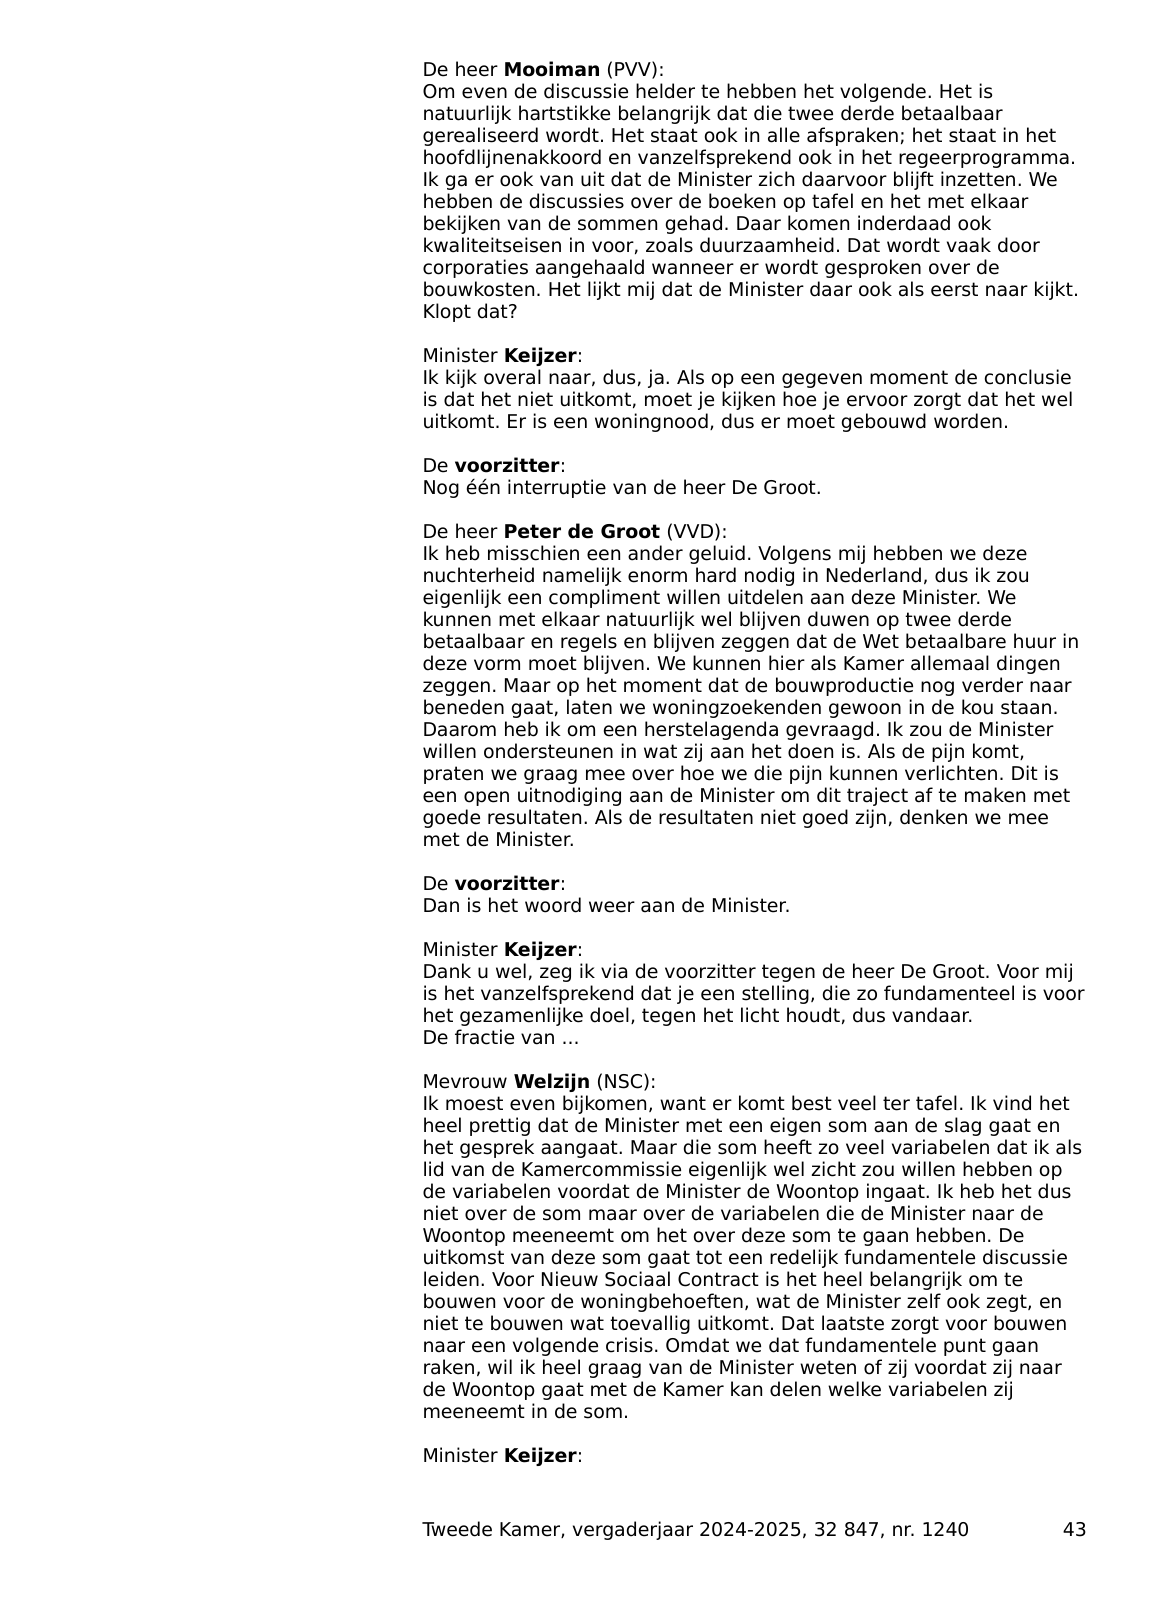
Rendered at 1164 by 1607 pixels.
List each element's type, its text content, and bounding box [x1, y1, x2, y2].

text Ik moest even bijkomen, want er komt best veel ter tafel. Ik vind het heel prettig dat de Minister met een eigen som aan de slag gaat en het gesprek aangaat. Maar die som heeft zo veel variabelen dat ik als lid van de Kamercommissie eigenlijk wel zicht zou willen hebben op de variabelen voordat de Minister de Woontop ingaat. Ik heb het dus niet over de som maar over de variabelen die de Minister naar de Woontop meeneemt om het over deze som te gaan hebben. De uitkomst van deze som gaat tot een redelijk fundamentele discussie leiden. Voor Nieuw Sociaal Contract is het heel belangrijk om te bouwen voor de woningbehoeften, wat de Minister zelf ook zegt, en niet te bouwen wat toevallig uitkomt. Dat laatste zorgt voor bouwen naar een volgende crisis. Omdat we dat fundamentele punt gaan raken, wil ik heel graag van de Minister weten of zij voordat zij naar de Woontop gaat met de Kamer kan delen welke variabelen zij meeneemt in de som. [422, 1093, 1087, 1423]
text Ik heb misschien een ander geluid. Volgens mij hebben we deze nuchterheid namelijk enorm hard nodig in Nederland, dus ik zou eigenlijk een compliment willen uitdelen aan deze Minister. We kunnen met elkaar natuurlijk wel blijven duwen op twee derde betaalbaar en regels en blijven zeggen dat de Wet betaalbare huur in deze vorm moet blijven. We kunnen hier als Kamer allemaal dingen zeggen. Maar op het moment dat de bouwproductie nog verder naar beneden gaat, laten we woningzoekenden gewoon in de kou staan. Daarom heb ik om een herstelagenda gevraagd. Ik zou de Minister willen ondersteunen in wat zij aan het doen is. Als de pijn komt, praten we graag mee over hoe we die pijn kunnen verlichten. Dit is een open uitnodiging aan de Minister om dit traject af te maken met goede resultaten. Als de resultaten niet goed zijn, denken we mee met de Minister. [422, 543, 1087, 851]
text De heer Peter de Groot (VVD): [422, 521, 1087, 543]
text Mevrouw Welzijn (NSC): [422, 1071, 1087, 1093]
text Ik kijk overal naar, dus, ja. Als op een gegeven moment de conclusie is dat het niet uitkomt, moet je kijken hoe je ervoor zorgt dat het wel uitkomt. Er is een woningnood, dus er moet gebouwd worden. [422, 367, 1087, 433]
text De voorzitter: [422, 873, 1087, 895]
text Nog één interruptie van de heer De Groot. [422, 477, 1087, 499]
text De fractie van ... [422, 1027, 1087, 1049]
text Minister Keijzer: [422, 1445, 1087, 1467]
text Om even de discussie helder te hebben het volgende. Het is natuurlijk hartstikke belangrijk dat die twee derde betaalbaar gerealiseerd wordt. Het staat ook in alle afspraken; het staat in het hoofdlijnenakkoord en vanzelfsprekend ook in het regeerprogramma. Ik ga er ook van uit dat de Minister zich daarvoor blijft inzetten. We hebben de discussies over de boeken op tafel en het met elkaar bekijken van de sommen gehad. Daar komen inderdaad ook kwaliteitseisen in voor, zoals duurzaamheid. Dat wordt vaak door corporaties aangehaald wanneer er wordt gesproken over de bouwkosten. Het lijkt mij dat de Minister daar ook als eerst naar kijkt. Klopt dat? [422, 81, 1087, 323]
text Dan is het woord weer aan de Minister. [422, 895, 1087, 917]
text De voorzitter: [422, 455, 1087, 477]
text Minister Keijzer: [422, 345, 1087, 367]
text Minister Keijzer: [422, 939, 1087, 961]
text De heer Mooiman (PVV): [422, 59, 1087, 81]
text Dank u wel, zeg ik via de voorzitter tegen de heer De Groot. Voor mij is het vanzelfsprekend dat je een stelling, die zo fundamenteel is voor het gezamenlijke doel, tegen het licht houdt, dus vandaar. [422, 961, 1087, 1027]
